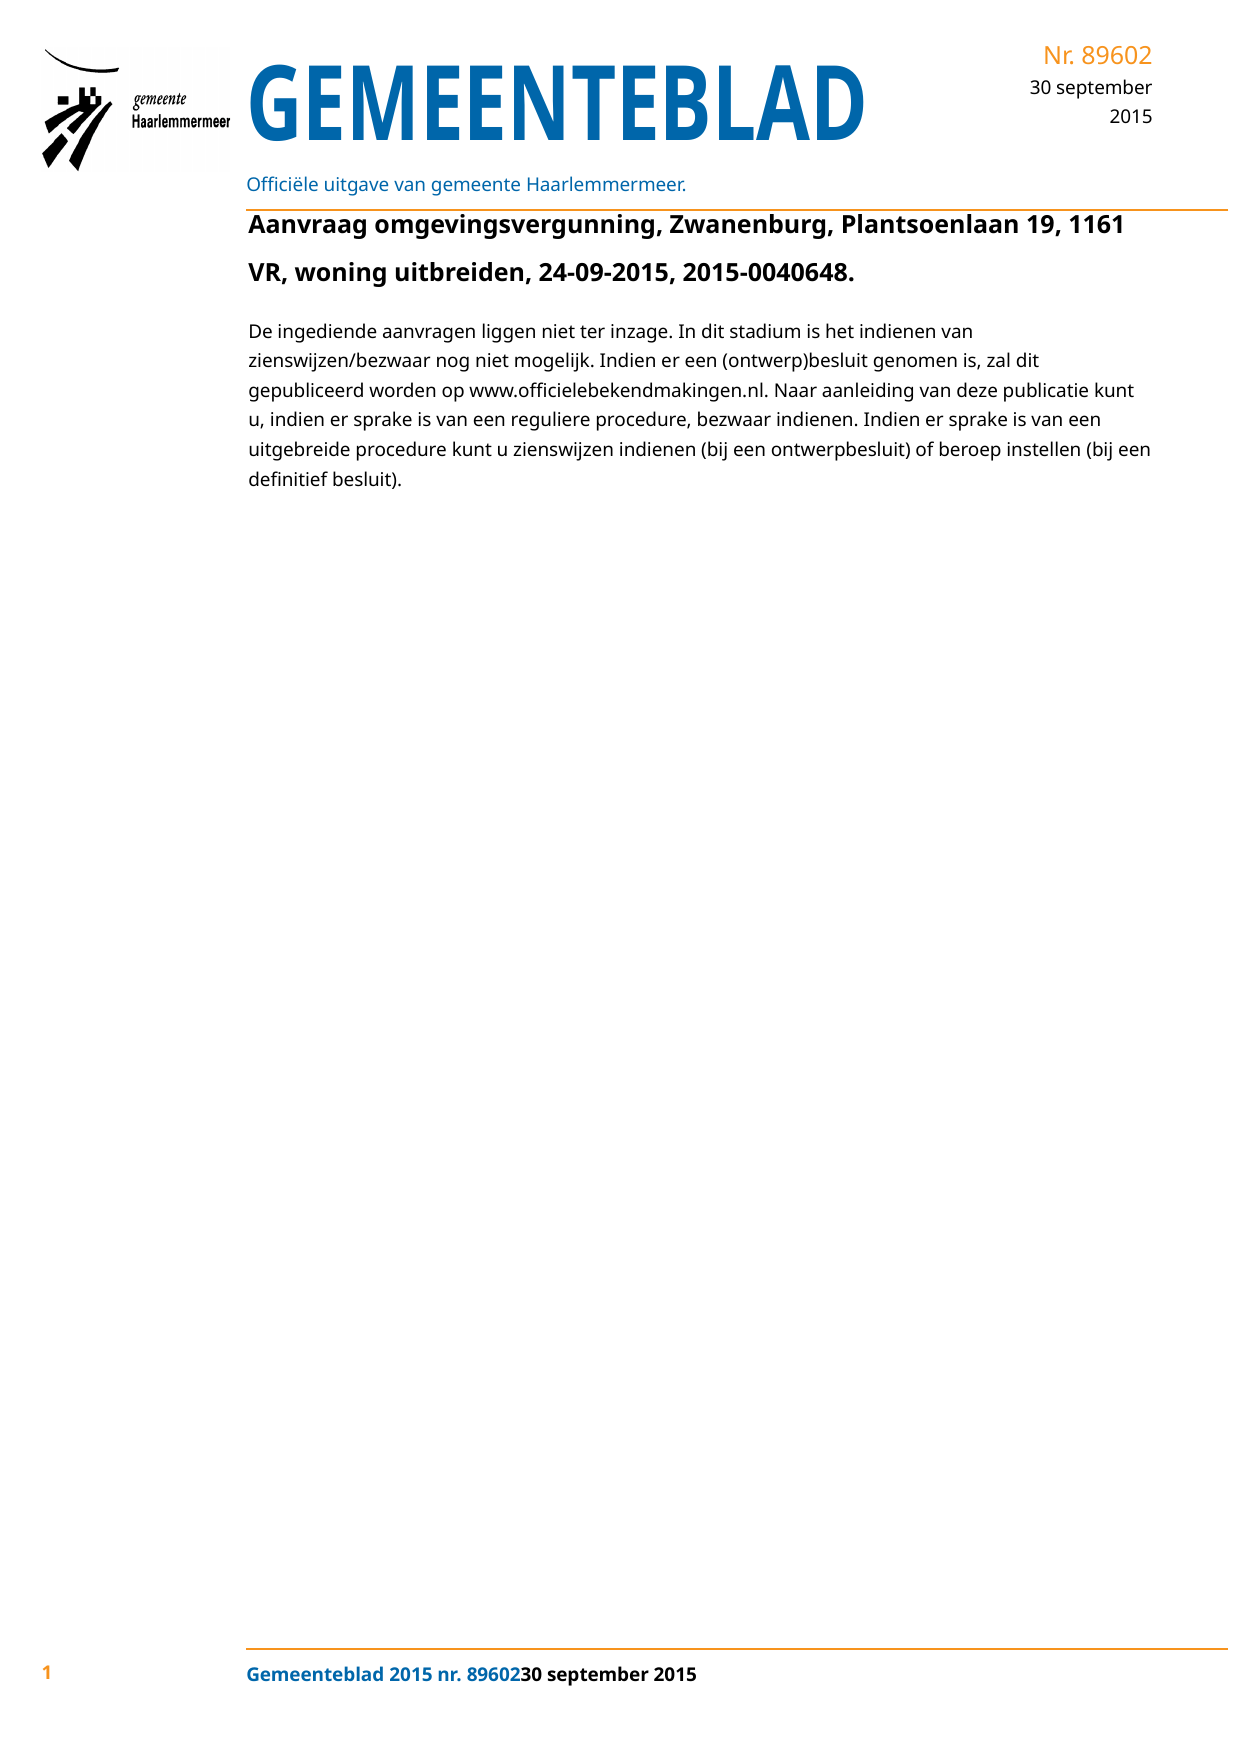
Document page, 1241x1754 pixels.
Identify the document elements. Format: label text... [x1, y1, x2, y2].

text De ingediende aanvragen liggen niet ter inzage. In dit stadium is het indienen van zienswijzen/bezwaar nog niet mogelijk. Indien er een (ontwerp)besluit genomen is, zal dit gepubliceerd worden op www.officielebekendmakingen.nl. Naar aanleiding van deze publicatie kunt u, indien er sprake is van een reguliere procedure, bezwaar indienen. Indien er sprake is van een uitgebreide procedure kunt u zienswijzen indienen (bij een ontwerpbesluit) of beroep instellen (bij een definitief besluit). [248, 318, 1152, 492]
text Aanvraag omgevingsvergunning, Zwanenburg, Plantsoenlaan 19, 1161 VR, woning uitbreiden, 24-09-2015, 2015-0040648. [248, 211, 1152, 288]
picture [41, 47, 231, 172]
